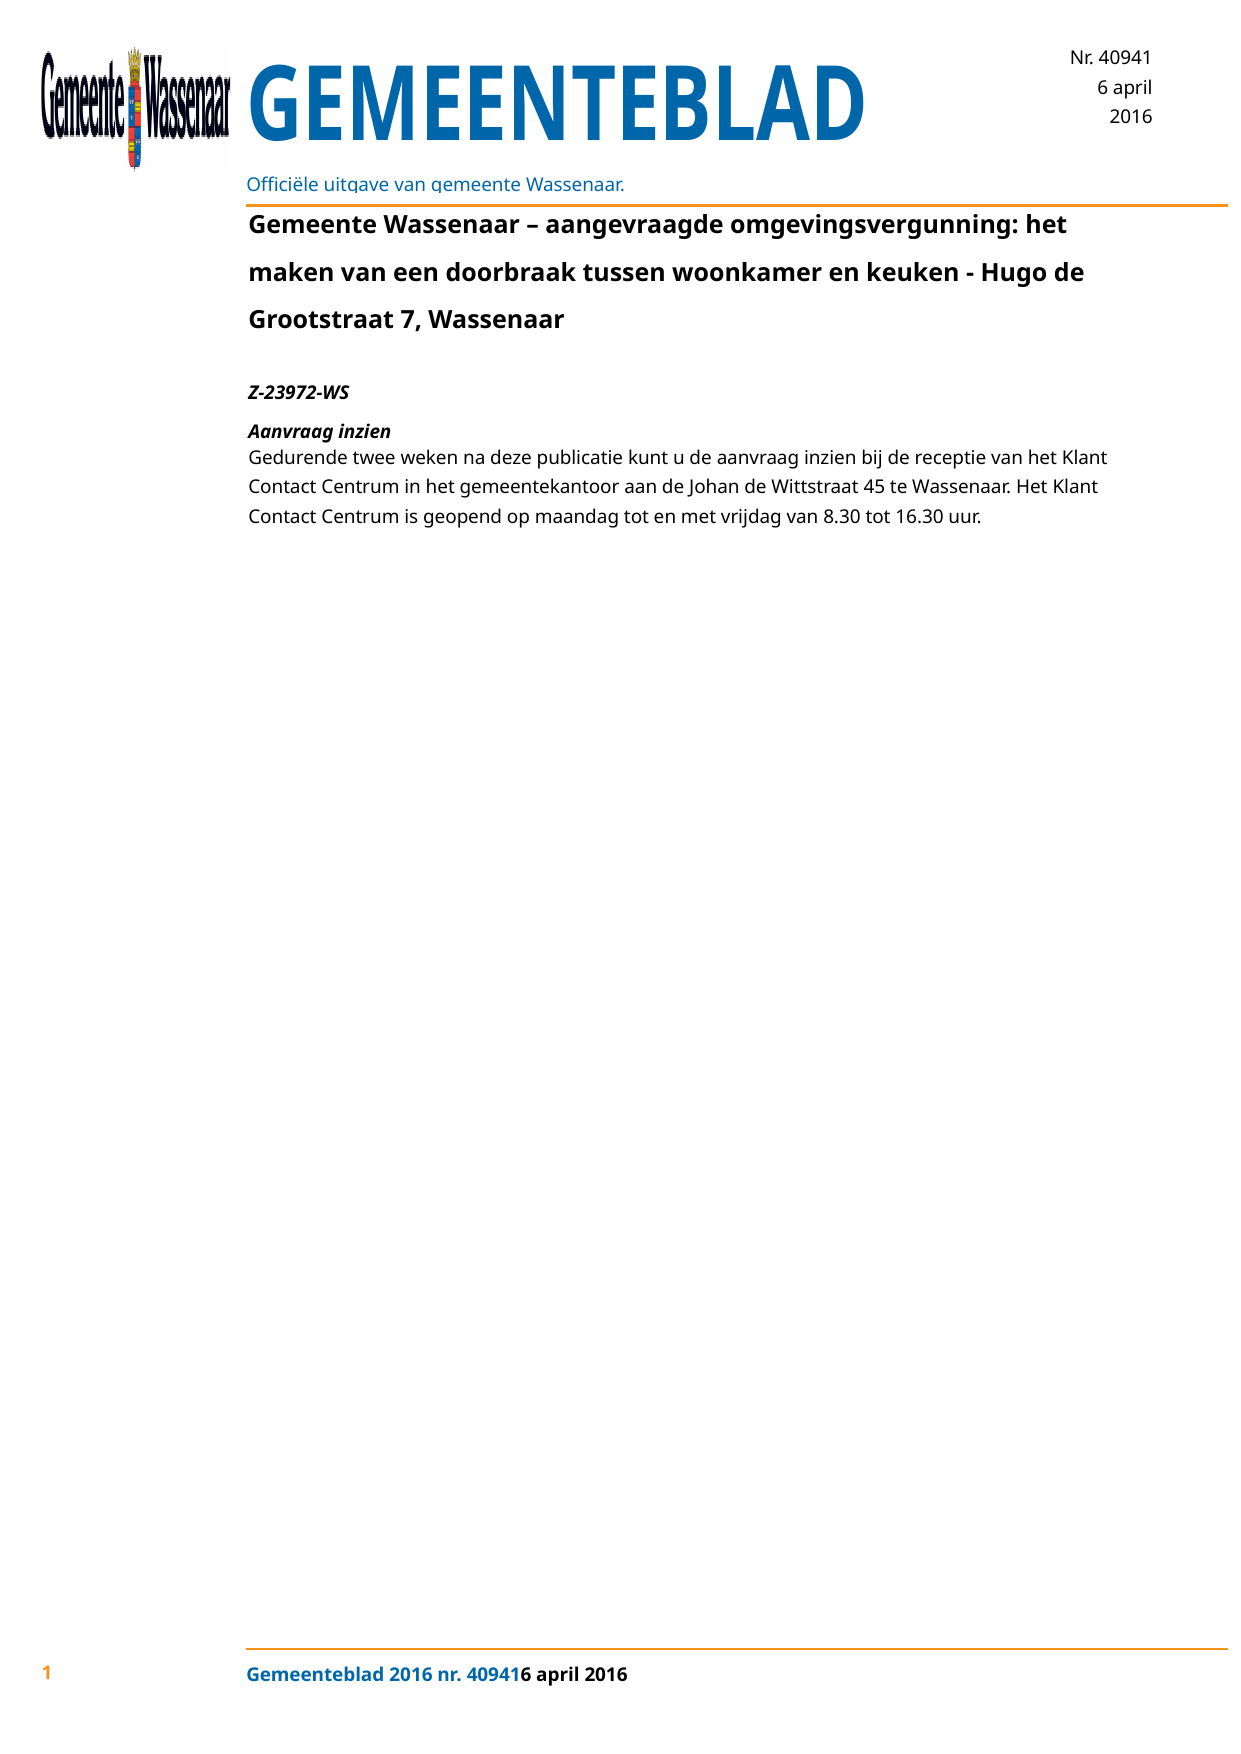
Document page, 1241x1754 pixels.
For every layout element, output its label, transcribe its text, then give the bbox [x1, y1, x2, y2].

text Gemeente Wassenaar – aangevraagde omgevingsvergunning: het maken van een doorbraak tussen woonkamer en keuken - Hugo de Grootstraat 7, Wassenaar [248, 207, 1152, 336]
text Z-23972-WS [248, 379, 1152, 405]
text Aanvraag inzien [248, 418, 1152, 444]
text Gedurende twee weken na deze publicatie kunt u de aanvraag inzien bij de receptie van het Klant Contact Centrum in het gemeentekantoor aan de Johan de Wittstraat 45 te Wassenaar. Het Klant Contact Centrum is geopend op maandag tot en met vrijdag van 8.30 tot 16.30 uur. [248, 444, 1152, 529]
picture [41, 47, 231, 172]
